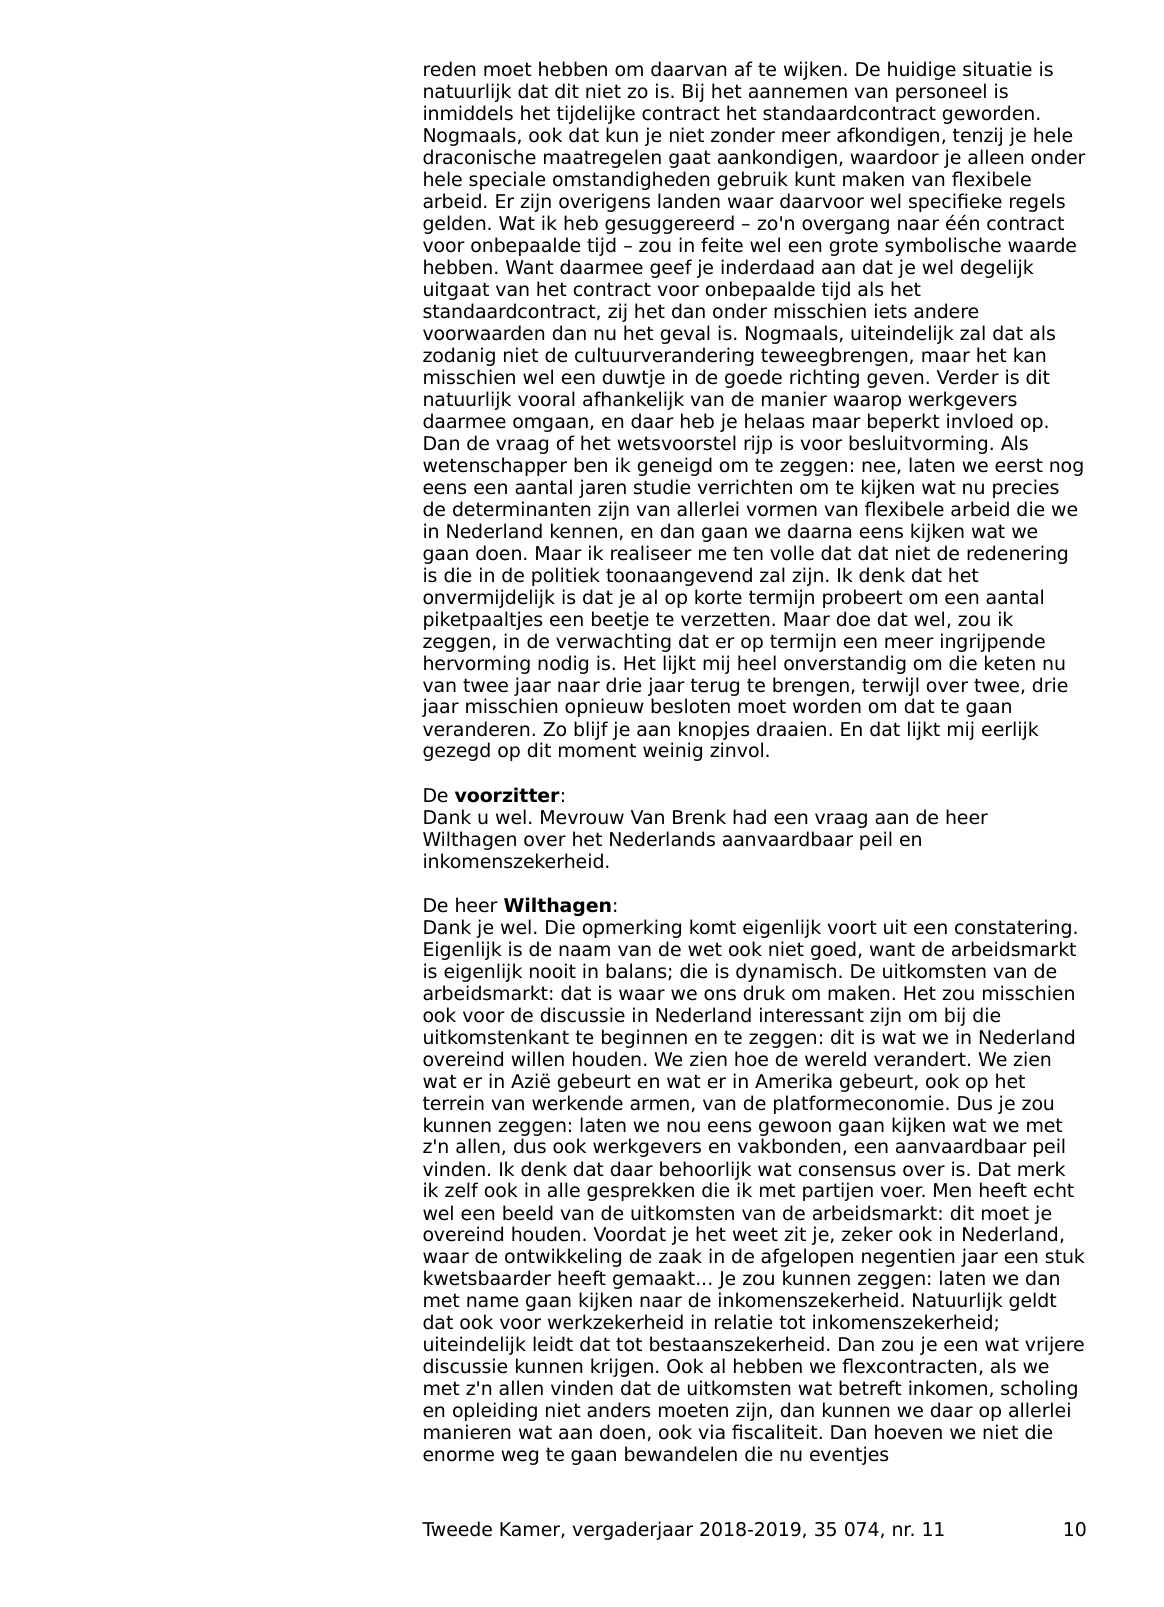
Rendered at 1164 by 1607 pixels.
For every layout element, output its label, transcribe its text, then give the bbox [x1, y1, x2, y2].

text Dank je wel. Die opmerking komt eigenlijk voort uit een constatering. Eigenlijk is de naam van de wet ook niet goed, want de arbeidsmarkt is eigenlijk nooit in balans; die is dynamisch. De uitkomsten van de arbeidsmarkt: dat is waar we ons druk om maken. Het zou misschien ook voor de discussie in Nederland interessant zijn om bij die uitkomstenkant te beginnen en te zeggen: dit is wat we in Nederland overeind willen houden. We zien hoe de wereld verandert. We zien wat er in Azië gebeurt en wat er in Amerika gebeurt, ook op het terrein van werkende armen, van de platformeconomie. Dus je zou kunnen zeggen: laten we nou eens gewoon gaan kijken wat we met z'n allen, dus ook werkgevers en vakbonden, een aanvaardbaar peil vinden. Ik denk dat daar behoorlijk wat consensus over is. Dat merk ik zelf ook in alle gesprekken die ik met partijen voer. Men heeft echt wel een beeld van de uitkomsten van de arbeidsmarkt: dit moet je overeind houden. Voordat je het weet zit je, zeker ook in Nederland, waar de ontwikkeling de zaak in de afgelopen negentien jaar een stuk kwetsbaarder heeft gemaakt... Je zou kunnen zeggen: laten we dan met name gaan kijken naar de inkomenszekerheid. Natuurlijk geldt dat ook voor werkzekerheid in relatie tot inkomenszekerheid; uiteindelijk leidt dat tot bestaanszekerheid. Dan zou je een wat vrijere discussie kunnen krijgen. Ook al hebben we flexcontracten, als we met z'n allen vinden dat de uitkomsten wat betreft inkomen, scholing en opleiding niet anders moeten zijn, dan kunnen we daar op allerlei manieren wat aan doen, ook via fiscaliteit. Dan hoeven we niet die enorme weg te gaan bewandelen die nu eventjes [422, 917, 1087, 1466]
text De voorzitter: [422, 784, 1087, 807]
text Dan de vraag of het wetsvoorstel rijp is voor besluitvorming. Als wetenschapper ben ik geneigd om te zeggen: nee, laten we eerst nog eens een aantal jaren studie verrichten om te kijken wat nu precies de determinanten zijn van allerlei vormen van flexibele arbeid die we in Nederland kennen, en dan gaan we daarna eens kijken wat we gaan doen. Maar ik realiseer me ten volle dat dat niet de redenering is die in de politiek toonaangevend zal zijn. Ik denk dat het onvermijdelijk is dat je al op korte termijn probeert om een aantal piketpaaltjes een beetje te verzetten. Maar doe dat wel, zou ik zeggen, in de verwachting dat er op termijn een meer ingrijpende hervorming nodig is. Het lijkt mij heel onverstandig om die keten nu van twee jaar naar drie jaar terug te brengen, terwijl over twee, drie jaar misschien opnieuw besloten moet worden om dat te gaan veranderen. Zo blijf je aan knopjes draaien. En dat lijkt mij eerlijk gezegd op dit moment weinig zinvol. [422, 433, 1087, 762]
text reden moet hebben om daarvan af te wijken. De huidige situatie is natuurlijk dat dit niet zo is. Bij het aannemen van personeel is inmiddels het tijdelijke contract het standaardcontract geworden. [422, 59, 1087, 125]
text De heer Wilthagen: [422, 895, 1087, 917]
text Dank u wel. Mevrouw Van Brenk had een vraag aan de heer Wilthagen over het Nederlands aanvaardbaar peil en inkomenszekerheid. [422, 807, 1087, 872]
text Nogmaals, ook dat kun je niet zonder meer afkondigen, tenzij je hele draconische maatregelen gaat aankondigen, waardoor je alleen onder hele speciale omstandigheden gebruik kunt maken van flexibele arbeid. Er zijn overigens landen waar daarvoor wel specifieke regels gelden. Wat ik heb gesuggereerd – zo'n overgang naar één contract voor onbepaalde tijd – zou in feite wel een grote symbolische waarde hebben. Want daarmee geef je inderdaad aan dat je wel degelijk uitgaat van het contract voor onbepaalde tijd als het standaardcontract, zij het dan onder misschien iets andere voorwaarden dan nu het geval is. Nogmaals, uiteindelijk zal dat als zodanig niet de cultuurverandering teweegbrengen, maar het kan misschien wel een duwtje in de goede richting geven. Verder is dit natuurlijk vooral afhankelijk van de manier waarop werkgevers daarmee omgaan, en daar heb je helaas maar beperkt invloed op. [422, 125, 1087, 433]
